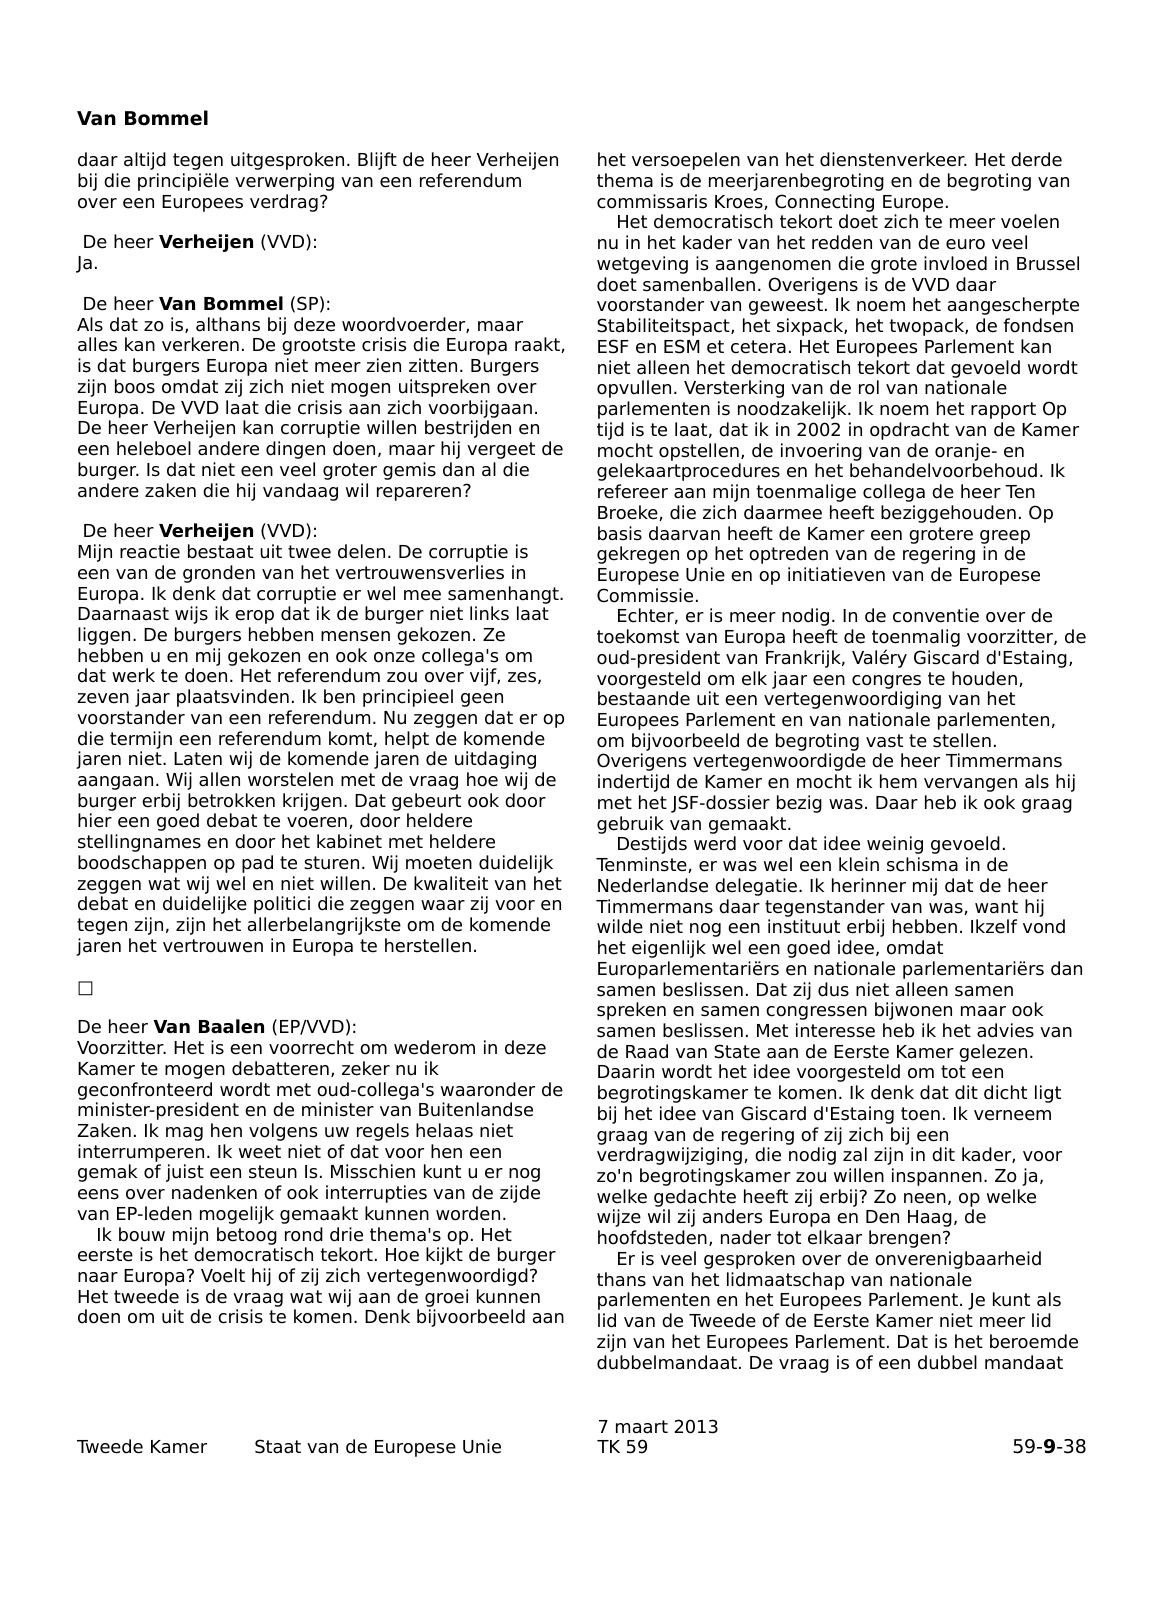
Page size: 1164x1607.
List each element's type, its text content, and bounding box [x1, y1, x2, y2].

text Als dat zo is, althans bij deze woordvoerder, maar alles kan verkeren. De grootste crisis die Europa raakt, is dat burgers Europa niet meer zien zitten. Burgers zijn boos omdat zij zich niet mogen uitspreken over Europa. De VVD laat die crisis aan zich voorbijgaan. De heer Verheijen kan corruptie willen bestrijden en een heleboel andere dingen doen, maar hij vergeet de burger. Is dat niet een veel groter gemis dan al die andere zaken die hij vandaag wil repareren? [77, 314, 567, 501]
text □ [77, 976, 567, 997]
text Echter, er is meer nodig. In de conventie over de toekomst van Europa heeft de toenmalig voorzitter, de oud-president van Frankrijk, Valéry Giscard d'Estaing, voorgesteld om elk jaar een congres te houden, bestaande uit een vertegenwoordiging van het Europees Parlement en van nationale parlementen, om bijvoorbeeld de begroting vast te stellen. Overigens vertegenwoordigde de heer Timmermans indertijd de Kamer en mocht ik hem vervangen als hij met het JSF-dossier bezig was. Daar heb ik ook graag gebruik van gemaakt. [596, 606, 1087, 834]
text Destijds werd voor dat idee weinig gevoeld. Tenminste, er was wel een klein schisma in de Nederlandse delegatie. Ik herinner mij dat de heer Timmermans daar tegenstander van was, want hij wilde niet nog een instituut erbij hebben. Ikzelf vond het eigenlijk wel een goed idee, omdat Europarlementariërs en nationale parlementariërs dan samen beslissen. Dat zij dus niet alleen samen spreken en samen congressen bijwonen maar ook samen beslissen. Met interesse heb ik het advies van de Raad van State aan de Eerste Kamer gelezen. Daarin wordt het idee voorgesteld om tot een begrotingskamer te komen. Ik denk dat dit dicht ligt bij het idee van Giscard d'Estaing toen. Ik verneem graag van de regering of zij zich bij een verdragwijziging, die nodig zal zijn in dit kader, voor zo'n begrotingskamer zou willen inspannen. Zo ja, welke gedachte heeft zij erbij? Zo neen, op welke wijze wil zij anders Europa en Den Haag, de hoofdsteden, nader tot elkaar brengen? [596, 834, 1087, 1249]
text daar altijd tegen uitgesproken. Blijft de heer Verheijen bij die principiële verwerping van een referendum over een Europees verdrag? [77, 150, 567, 212]
text Het democratisch tekort doet zich te meer voelen nu in het kader van het redden van de euro veel wetgeving is aangenomen die grote invloed in Brussel doet samenballen. Overigens is de VVD daar voorstander van geweest. Ik noem het aangescherpte Stabiliteitspact, het sixpack, het twopack, de fondsen ESF en ESM et cetera. Het Europees Parlement kan niet alleen het democratisch tekort dat gevoeld wordt opvullen. Versterking van de rol van nationale parlementen is noodzakelijk. Ik noem het rapport Op tijd is te laat, dat ik in 2002 in opdracht van de Kamer mocht opstellen, de invoering van de oranje- en gelekaartprocedures en het behandelvoorbehoud. Ik refereer aan mijn toenmalige collega de heer Ten Broeke, die zich daarmee heeft beziggehouden. Op basis daarvan heeft de Kamer een grotere greep gekregen op het optreden van de regering in de Europese Unie en op initiatieven van de Europese Commissie. [596, 212, 1087, 606]
text Voorzitter. Het is een voorrecht om wederom in deze Kamer te mogen debatteren, zeker nu ik geconfronteerd wordt met oud-collega's waaronder de minister-president en de minister van Buitenlandse Zaken. Ik mag hen volgens uw regels helaas niet interrumperen. Ik weet niet of dat voor hen een gemak of juist een steun Is. Misschien kunt u er nog eens over nadenken of ook interrupties van de zijde van EP-leden mogelijk gemaakt kunnen worden. [77, 1038, 567, 1224]
text het versoepelen van het dienstenverkeer. Het derde thema is de meerjarenbegroting en de begroting van commissaris Kroes, Connecting Europe. [596, 150, 1087, 212]
text Ja. [77, 253, 567, 274]
text Mijn reactie bestaat uit twee delen. De corruptie is een van de gronden van het vertrouwensverlies in Europa. Ik denk dat corruptie er wel mee samenhangt. Daarnaast wijs ik erop dat ik de burger niet links laat liggen. De burgers hebben mensen gekozen. Ze hebben u en mij gekozen en ook onze collega's om dat werk te doen. Het referendum zou over vijf, zes, zeven jaar plaatsvinden. Ik ben principieel geen voorstander van een referendum. Nu zeggen dat er op die termijn een referendum komt, helpt de komende jaren niet. Laten wij de komende jaren de uitdaging aangaan. Wij allen worstelen met de vraag hoe wij de burger erbij betrokken krijgen. Dat gebeurt ook door hier een goed debat te voeren, door heldere stellingnames en door het kabinet met heldere boodschappen op pad te sturen. Wij moeten duidelijk zeggen wat wij wel en niet willen. De kwaliteit van het debat en duidelijke politici die zeggen waar zij voor en tegen zijn, zijn het allerbelangrijkste om de komende jaren het vertrouwen in Europa te herstellen. [77, 542, 567, 956]
text De heer Verheijen (VVD): [77, 232, 567, 253]
text De heer Van Baalen (EP/VVD): [77, 1017, 567, 1038]
text De heer Van Bommel (SP): [77, 294, 567, 314]
text Ik bouw mijn betoog rond drie thema's op. Het eerste is het democratisch tekort. Hoe kijkt de burger naar Europa? Voelt hij of zij zich vertegenwoordigd? Het tweede is de vraag wat wij aan de groei kunnen doen om uit de crisis te komen. Denk bijvoorbeeld aan [77, 1224, 567, 1328]
text Er is veel gesproken over de onverenigbaarheid thans van het lidmaatschap van nationale parlementen en het Europees Parlement. Je kunt als lid van de Tweede of de Eerste Kamer niet meer lid zijn van het Europees Parlement. Dat is het beroemde dubbelmandaat. De vraag is of een dubbel mandaat [596, 1249, 1087, 1373]
text De heer Verheijen (VVD): [77, 521, 567, 542]
